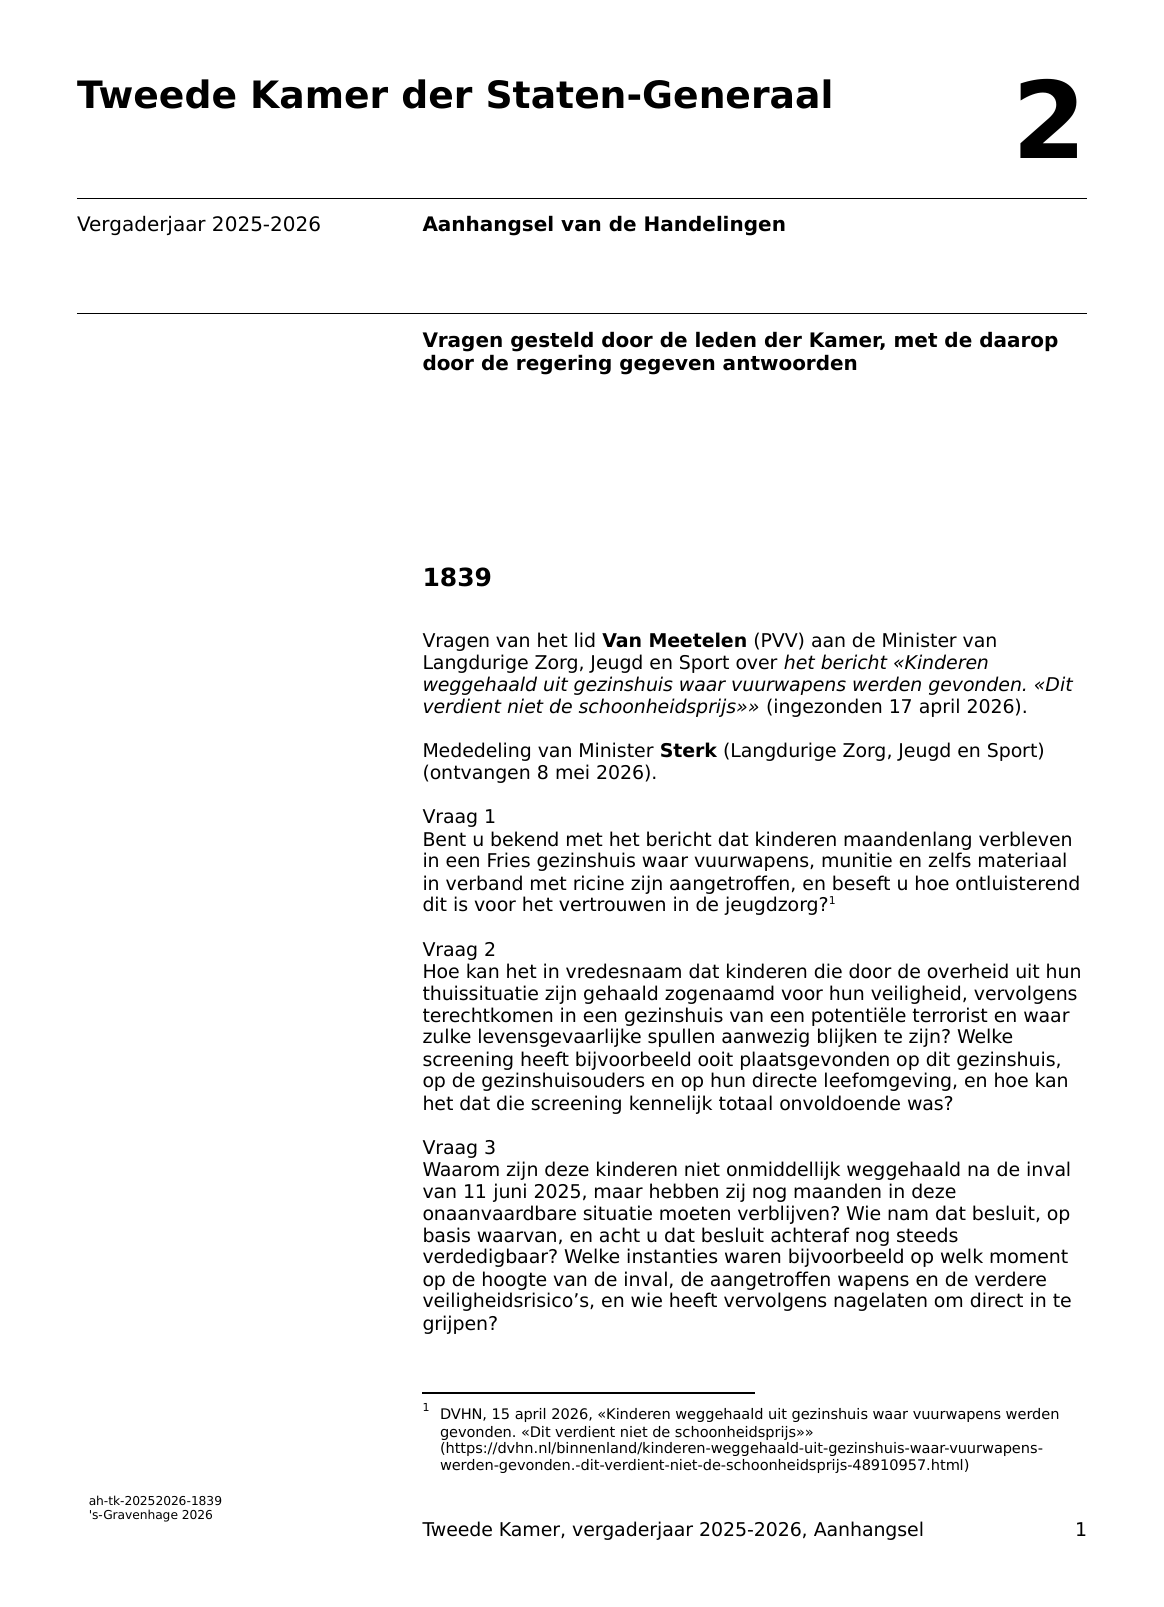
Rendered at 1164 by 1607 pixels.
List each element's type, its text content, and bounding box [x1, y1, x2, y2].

text Vraag 3 [422, 1137, 1087, 1158]
text Waarom zijn deze kinderen niet onmiddellijk weggehaald na de inval van 11 juni 2025, maar hebben zij nog maanden in deze onaanvaardbare situatie moeten verblijven? Wie nam dat besluit, op basis waarvan, en acht u dat besluit achteraf nog steeds verdedigbaar? Welke instanties waren bijvoorbeeld op welk moment op de hoogte van de inval, de aangetroffen wapens en de verdere veiligheidsrisico’s, en wie heeft vervolgens nagelaten om direct in te grijpen? [422, 1158, 1087, 1334]
table_cell Vragen gesteld door de leden der Kamer, met de daarop door de regering gegeven antwoorden [422, 314, 1087, 375]
text Hoe kan het in vredesnaam dat kinderen die door de overheid uit hun thuissituatie zijn gehaald zogenaamd voor hun veiligheid, vervolgens terechtkomen in een gezinshuis van een potentiële terrorist en waar zulke levensgevaarlijke spullen aanwezig blijken te zijn? Welke screening heeft bijvoorbeeld ooit plaatsgevonden op dit gezinshuis, op de gezinshuisouders en op hun directe leefomgeving, en hoe kan het dat die screening kennelijk totaal onvoldoende was? [422, 961, 1087, 1114]
table_cell [77, 314, 422, 375]
table_header 2 [886, 59, 1087, 198]
text Vraag 2 [422, 938, 1087, 961]
text Bent u bekend met het bericht dat kinderen maandenlang verbleven in een Fries gezinshuis waar vuurwapens, munitie en zelfs materiaal in verband met ricine zijn aangetroffen, en beseft u hoe ontluisterend dit is voor het vertrouwen in de jeugdzorg? [422, 828, 1087, 916]
text 1839 [422, 563, 1087, 592]
table_header Tweede Kamer der Staten-Generaal [77, 59, 886, 198]
text DVHN, 15 april 2026, «Kinderen weggehaald uit gezinshuis waar vuurwapens werden gevonden. «Dit verdient niet de schoonheidsprijs»» (https://dvhn.nl/binnenland/kinderen-weggehaald-uit-gezinshuis-waar-vuurwapens-werden-gevonden.-dit-verdient-niet-de-schoonheidsprijs-48910957.html) [422, 1402, 1087, 1474]
text 's-Gravenhage 2026 [88, 1508, 323, 1522]
text ah-tk-20252026-1839 [88, 1494, 323, 1508]
text Mededeling van Minister Sterk (Langdurige Zorg, Jeugd en Sport) (ontvangen 8 mei 2026). [422, 740, 1087, 784]
text Vragen van het lid Van Meetelen (PVV) aan de Minister van Langdurige Zorg, Jeugd en Sport over het bericht «Kinderen weggehaald uit gezinshuis waar vuurwapens werden gevonden. «Dit verdient niet de schoonheidsprijs»» (ingezonden 17 april 2026). [422, 630, 1087, 718]
table_cell Vergaderjaar 2025-2026 [77, 199, 422, 313]
table_cell Aanhangsel van de Handelingen [422, 199, 1087, 313]
text Vraag 1 [422, 806, 1087, 828]
